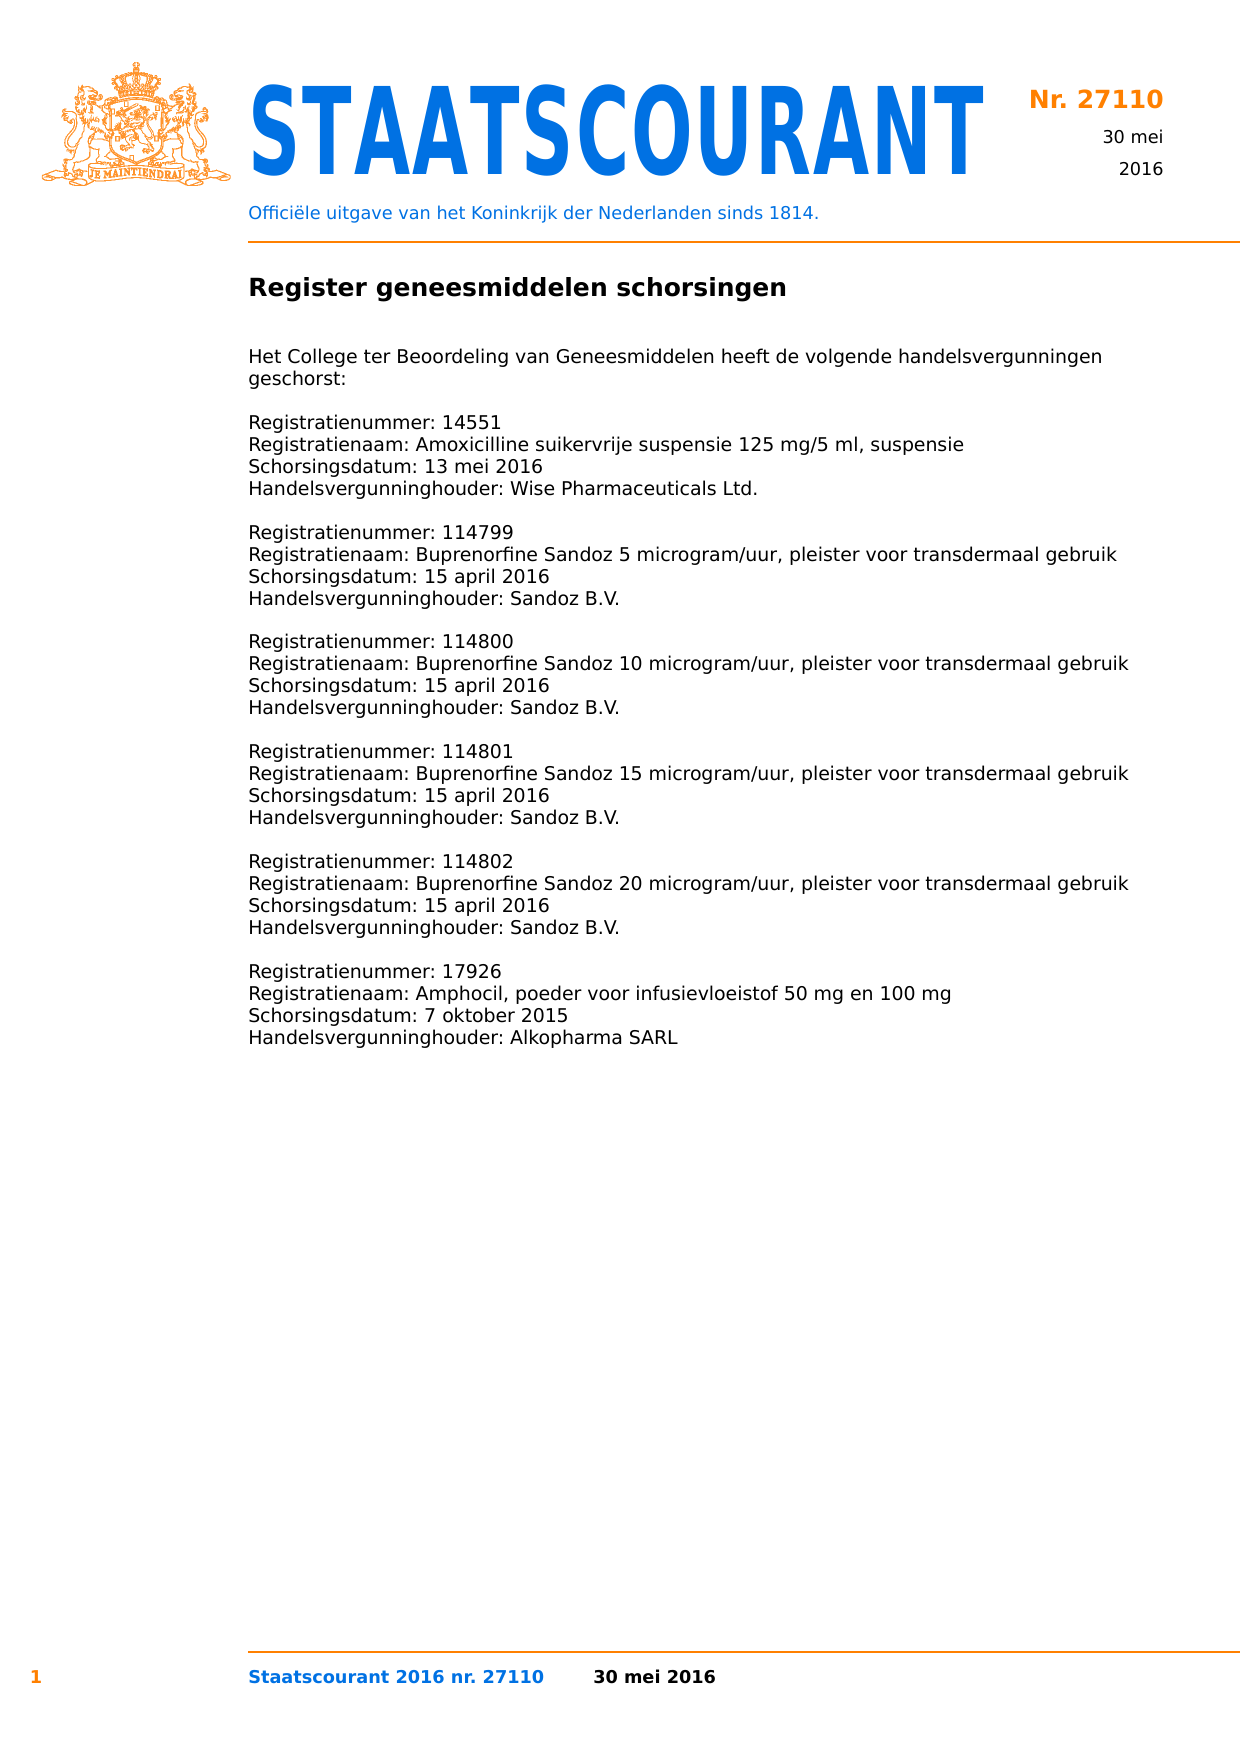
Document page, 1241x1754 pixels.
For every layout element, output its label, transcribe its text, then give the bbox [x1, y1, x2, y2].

subtitle Register geneesmiddelen schorsingen [248, 273, 1163, 302]
table_header [25, 62, 248, 241]
text Registratienummer: 114801 [248, 741, 1163, 763]
text Registratienaam: Buprenorfine Sandoz 5 microgram/uur, pleister voor transdermaal gebruik [248, 543, 1163, 566]
table_cell Officiële uitgave van het Koninkrijk der Nederlanden sinds 1814. [248, 203, 1240, 241]
text Handelsvergunninghouder: Alkopharma SARL [248, 1027, 1163, 1049]
text Registratienaam: Buprenorfine Sandoz 20 microgram/uur, pleister voor transdermaal gebruik [248, 873, 1163, 895]
text Schorsingsdatum: 7 oktober 2015 [248, 1005, 1163, 1027]
text Registratienaam: Buprenorfine Sandoz 15 microgram/uur, pleister voor transdermaal gebruik [248, 763, 1163, 785]
table_header STAATSCOURANT [248, 62, 998, 203]
text Registratienaam: Buprenorfine Sandoz 10 microgram/uur, pleister voor transdermaal gebruik [248, 653, 1163, 675]
text Registratienummer: 114800 [248, 631, 1163, 653]
table_header Nr. 27110 [998, 62, 1240, 121]
text Schorsingsdatum: 15 april 2016 [248, 675, 1163, 697]
text Registratienaam: Amphocil, poeder voor infusievloeistof 50 mg en 100 mg [248, 983, 1163, 1005]
table_cell 30 mei [998, 121, 1240, 153]
text Registratienummer: 114799 [248, 522, 1163, 543]
text Handelsvergunninghouder: Wise Pharmaceuticals Ltd. [248, 478, 1163, 500]
text Handelsvergunninghouder: Sandoz B.V. [248, 917, 1163, 939]
text Registratienummer: 114802 [248, 851, 1163, 873]
text Handelsvergunninghouder: Sandoz B.V. [248, 697, 1163, 719]
table_cell 2016 [998, 153, 1240, 203]
text Registratienummer: 14551 [248, 412, 1163, 434]
text Schorsingsdatum: 15 april 2016 [248, 785, 1163, 807]
text Registratienummer: 17926 [248, 961, 1163, 983]
text Handelsvergunninghouder: Sandoz B.V. [248, 587, 1163, 609]
text Registratienaam: Amoxicilline suikervrije suspensie 125 mg/5 ml, suspensie [248, 434, 1163, 456]
text Schorsingsdatum: 15 april 2016 [248, 895, 1163, 917]
text Handelsvergunninghouder: Sandoz B.V. [248, 807, 1163, 829]
text Schorsingsdatum: 15 april 2016 [248, 566, 1163, 587]
picture [41, 62, 231, 186]
text Schorsingsdatum: 13 mei 2016 [248, 456, 1163, 478]
text Het College ter Beoordeling van Geneesmiddelen heeft de volgende handelsvergunningen geschorst: [248, 346, 1163, 390]
